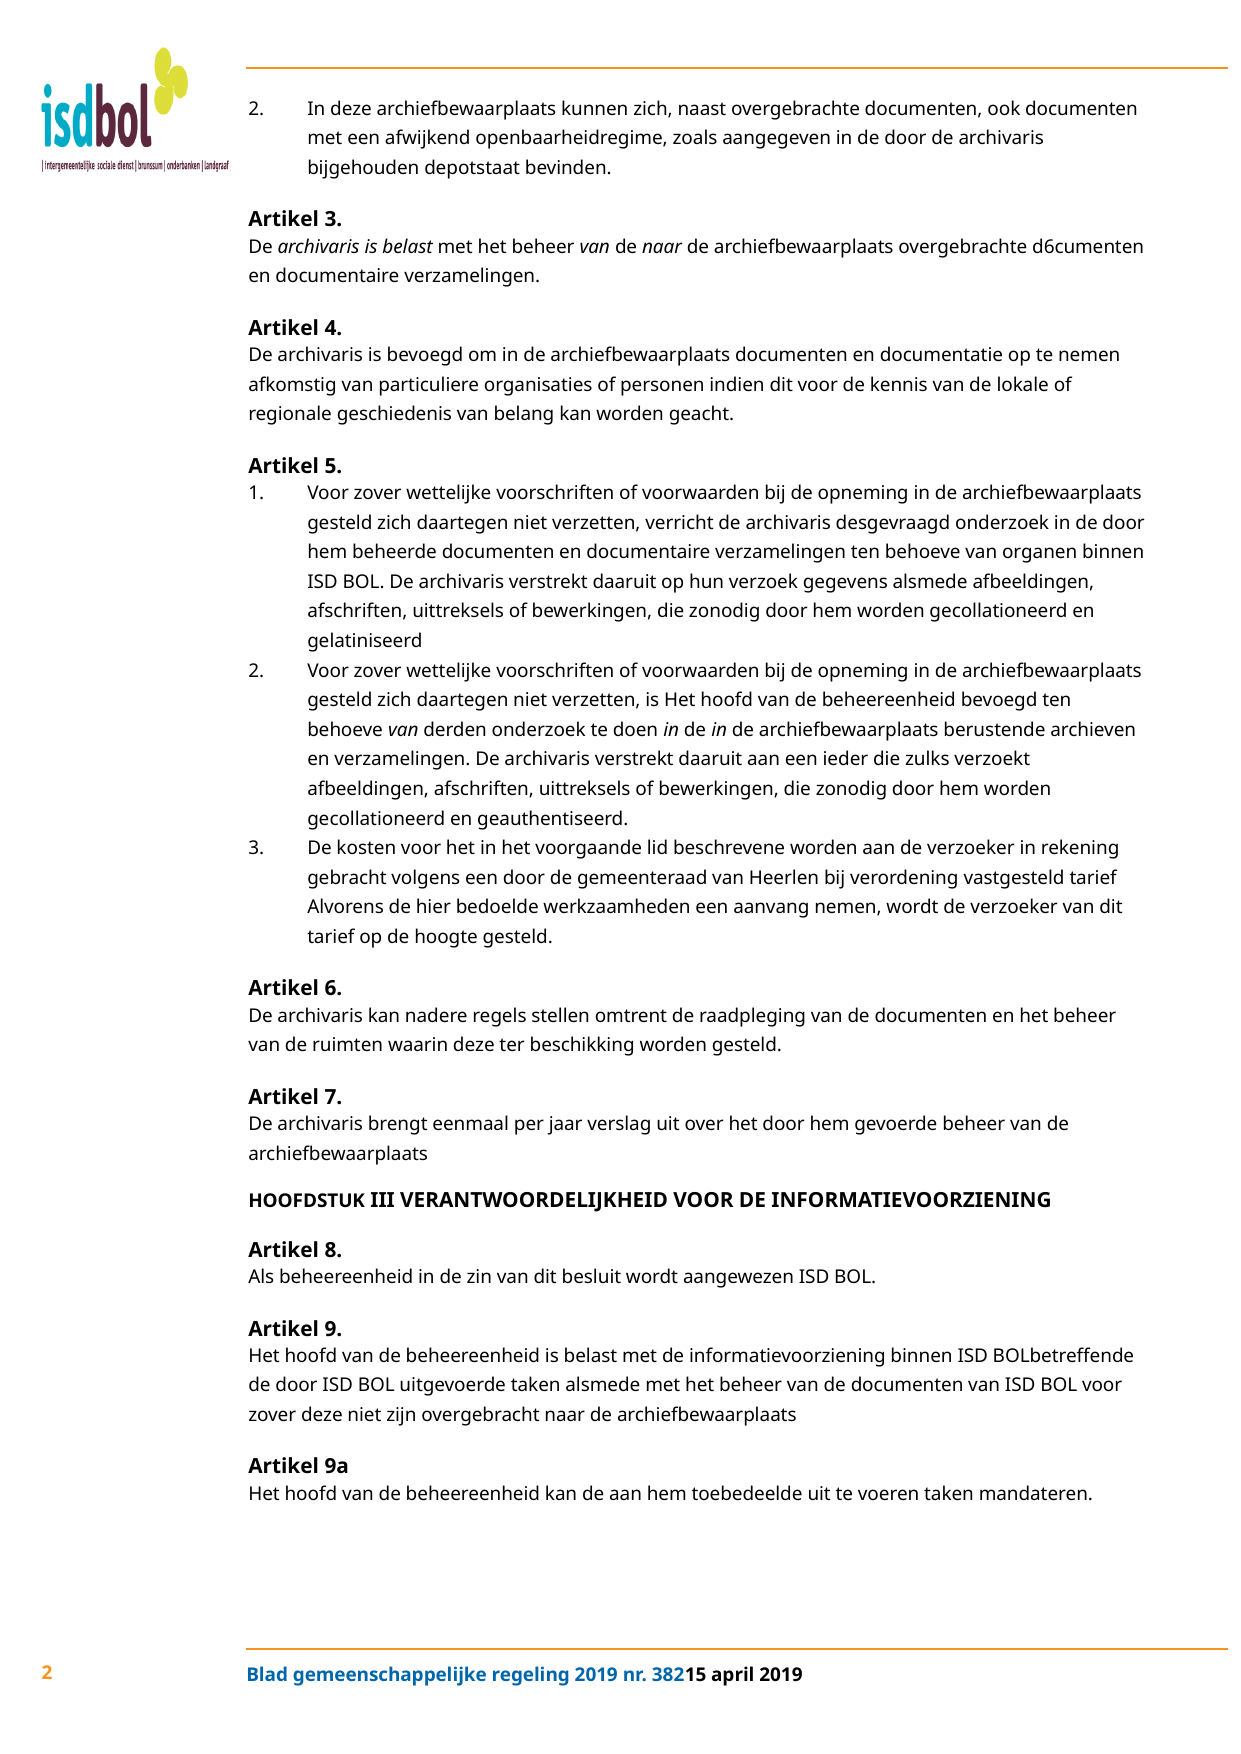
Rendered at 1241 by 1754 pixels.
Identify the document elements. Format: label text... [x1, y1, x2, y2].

text Artikel 9. [248, 1314, 1152, 1342]
text Het hoofd van de beheereenheid is belast met de informatievoorziening binnen ISD BOLbetreffende de door ISD BOL uitgevoerde taken alsmede met het beheer van de documenten van ISD BOL voor zover deze niet zijn overgebracht naar de archiefbewaarplaats [248, 1342, 1152, 1427]
text Artikel 8. [248, 1235, 1152, 1263]
picture [41, 47, 231, 172]
text De archivaris brengt eenmaal per jaar verslag uit over het door hem gevoerde beheer van de archiefbewaarplaats [248, 1110, 1152, 1166]
text Artikel 6. [248, 973, 1152, 1002]
list De kosten voor het in het voorgaande lid beschrevene worden aan de verzoeker in rekening gebracht volgens een door de gemeenteraad van Heerlen bij verordening vastgesteld tarief Alvorens de hier bedoelde werkzaamheden een aanvang nemen, wordt de verzoeker van dit tarief op de hoogte gesteld. [248, 834, 1152, 949]
list In deze archiefbewaarplaats kunnen zich, naast overgebrachte documenten, ook documenten met een afwijkend openbaarheidregime, zoals aangegeven in de door de archivaris bijgehouden depotstaat bevinden. [248, 95, 1152, 180]
text HOOFDSTUK III VERANTWOORDELIJKHEID VOOR DE INFORMATIEVOORZIENING [248, 1186, 1152, 1214]
text Artikel 7. [248, 1082, 1152, 1110]
text Als beheereenheid in de zin van dit besluit wordt aangewezen ISD BOL. [248, 1263, 1152, 1289]
text De archivaris is bevoegd om in de archiefbewaarplaats documenten en documentatie op te nemen afkomstig van particuliere organisaties of personen indien dit voor de kennis van de lokale of regionale geschiedenis van belang kan worden geacht. [248, 341, 1152, 426]
text Artikel 9a [248, 1452, 1152, 1480]
text De archivaris is belast met het beheer van de naar de archiefbewaarplaats overgebrachte d6cumenten en documentaire verzamelingen. [248, 233, 1152, 288]
text Artikel 3. [248, 204, 1152, 233]
list Voor zover wettelijke voorschriften of voorwaarden bij de opneming in de archiefbewaarplaats gesteld zich daartegen niet verzetten, is Het hoofd van de beheereenheid bevoegd ten behoeve van derden onderzoek te doen in de in de archiefbewaarplaats berustende archieven en verzamelingen. De archivaris verstrekt daaruit aan een ieder die zulks verzoekt afbeeldingen, afschriften, uittreksels of bewerkingen, die zonodig door hem worden gecollationeerd en geauthentiseerd. [248, 657, 1152, 830]
text Artikel 5. [248, 451, 1152, 479]
list Voor zover wettelijke voorschriften of voorwaarden bij de opneming in de archiefbewaarplaats gesteld zich daartegen niet verzetten, verricht de archivaris desgevraagd onderzoek in de door hem beheerde documenten en documentaire verzamelingen ten behoeve van organen binnen ISD BOL. De archivaris verstrekt daaruit op hun verzoek gegevens alsmede afbeeldingen, afschriften, uittreksels of bewerkingen, die zonodig door hem worden gecollationeerd en gelatiniseerd [248, 479, 1152, 653]
text De archivaris kan nadere regels stellen omtrent de raadpleging van de documenten en het beheer van de ruimten waarin deze ter beschikking worden gesteld. [248, 1002, 1152, 1057]
text Het hoofd van de beheereenheid kan de aan hem toebedeelde uit te voeren taken mandateren. [248, 1480, 1152, 1506]
text Artikel 4. [248, 313, 1152, 341]
